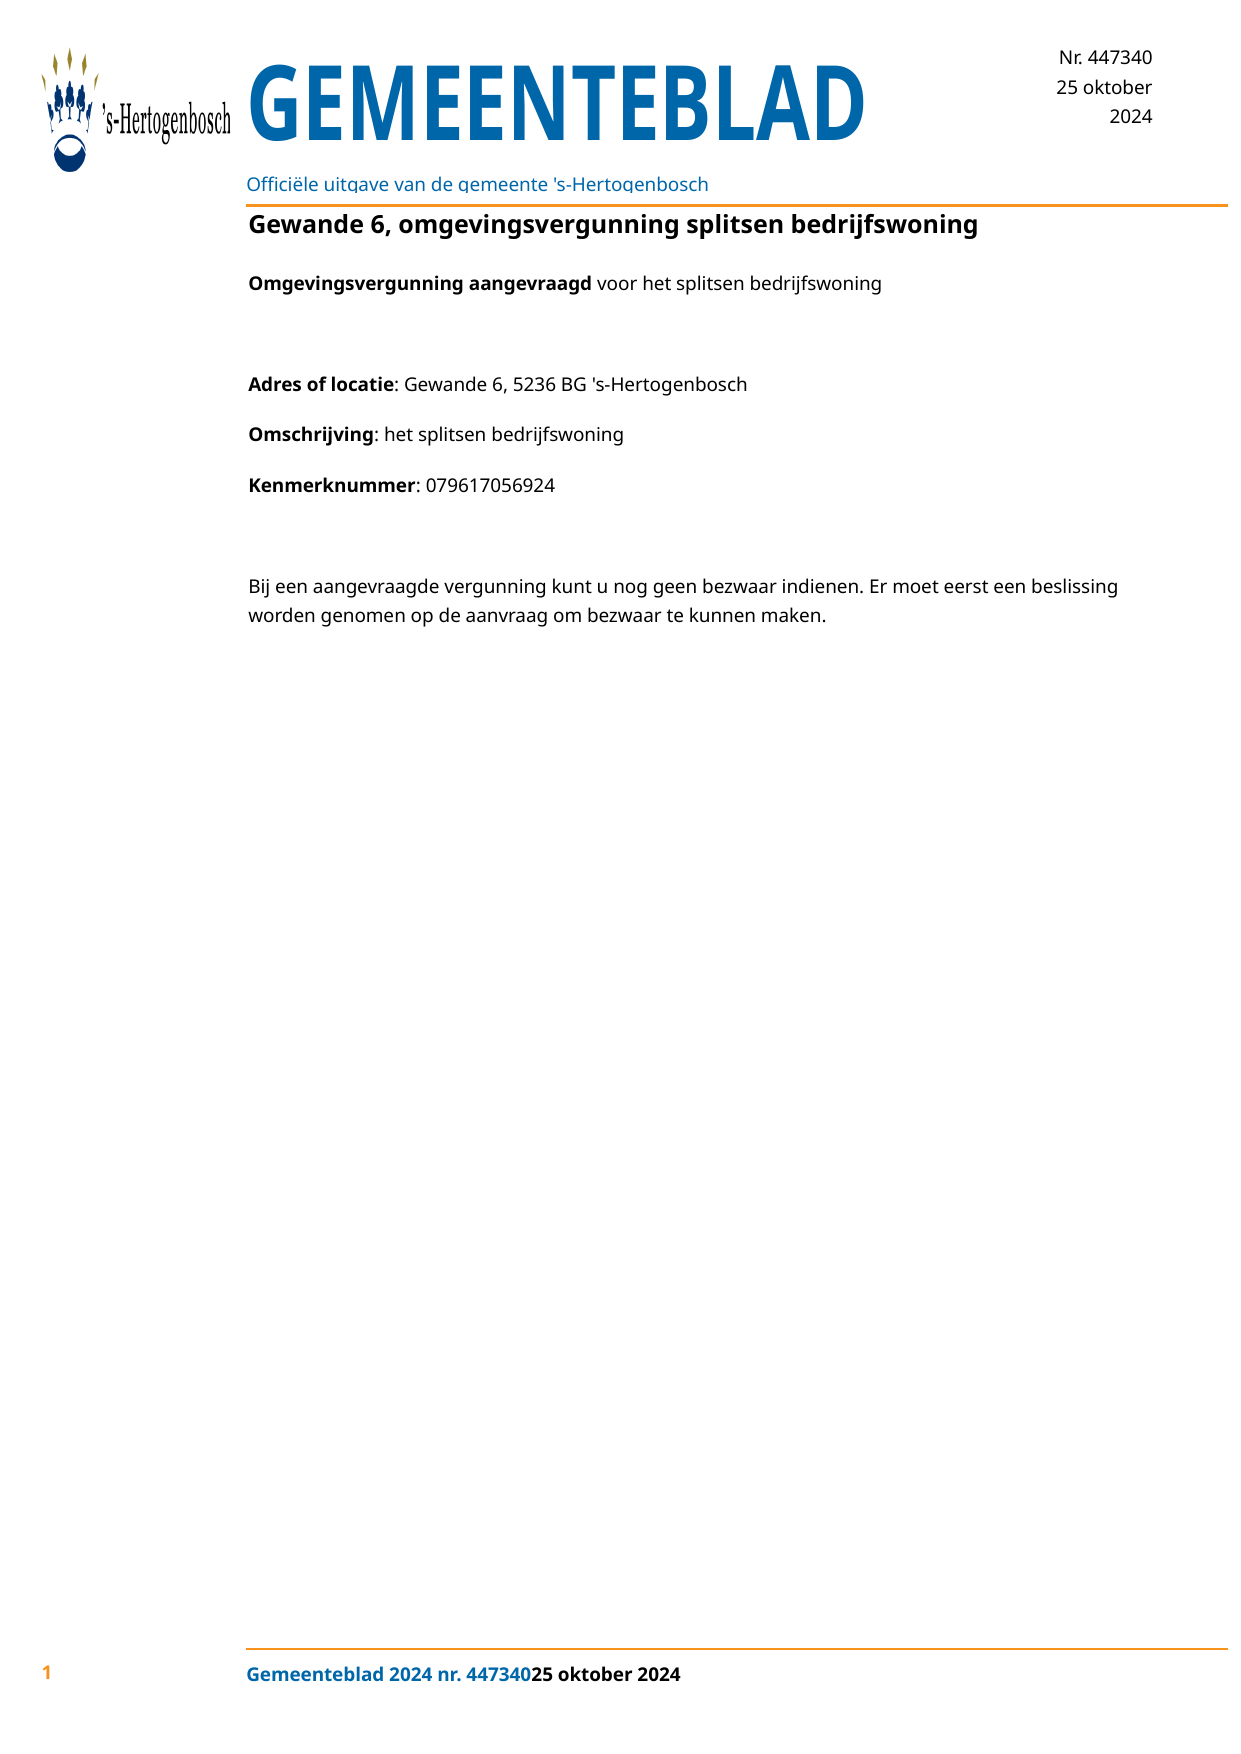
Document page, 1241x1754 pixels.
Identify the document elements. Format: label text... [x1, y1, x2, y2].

text Omgevingsvergunning aangevraagd voor het splitsen bedrijfswoning [248, 270, 1152, 296]
text Omschrijving: het splitsen bedrijfswoning [248, 422, 1152, 447]
picture [41, 47, 231, 172]
text Kenmerknummer: 079617056924 [248, 472, 1152, 498]
text Gewande 6, omgevingsvergunning splitsen bedrijfswoning [248, 207, 1152, 241]
text Adres of locatie: Gewande 6, 5236 BG 's-Hertogenbosch [248, 371, 1152, 397]
text Bij een aangevraagde vergunning kunt u nog geen bezwaar indienen. Er moet eerst een beslissing worden genomen op de aanvraag om bezwaar te kunnen maken. [248, 573, 1152, 628]
